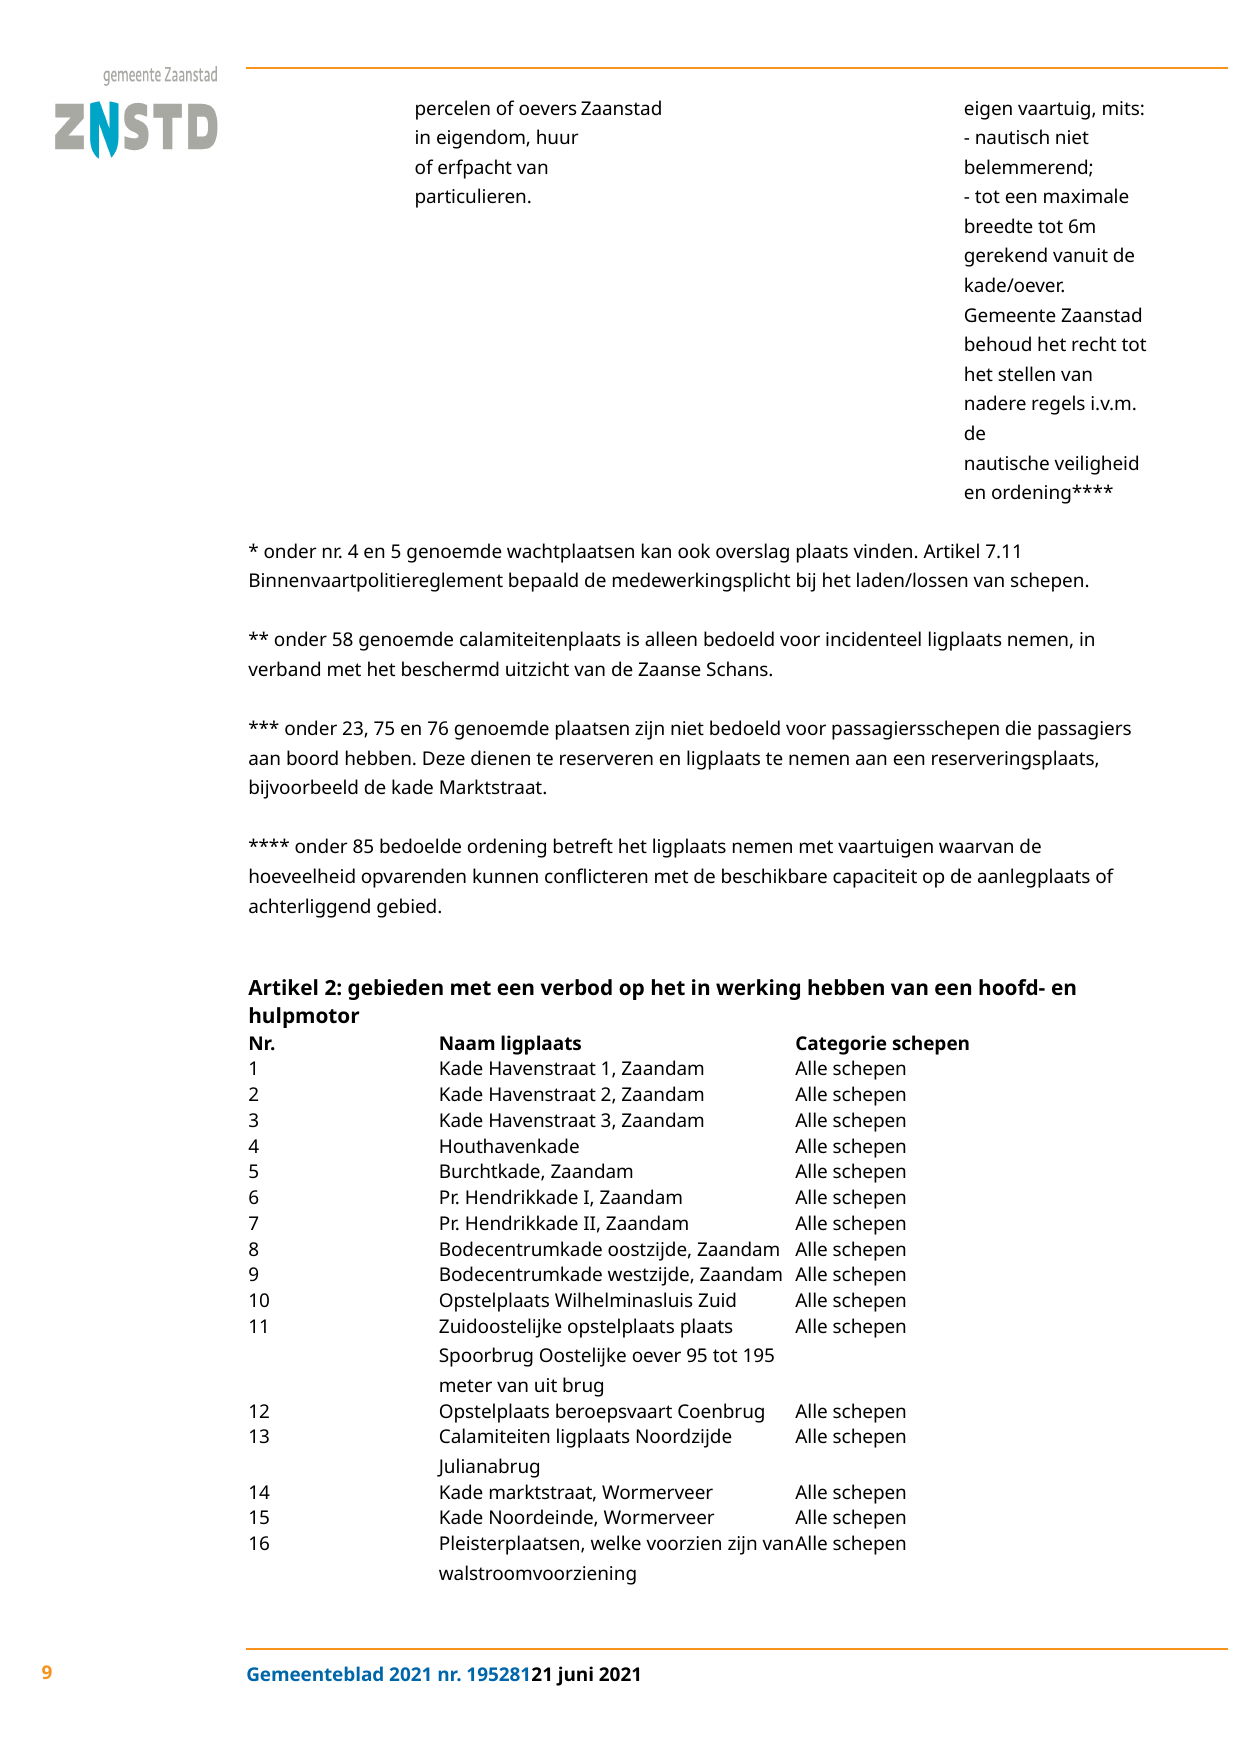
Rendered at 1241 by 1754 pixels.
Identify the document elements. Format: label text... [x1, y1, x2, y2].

table_cell Alle schepen [795, 1424, 1152, 1479]
table_cell Zuidoostelijke opstelplaats plaats Spoorbrug Oostelijke oever 95 tot 195 meter van uit brug [439, 1313, 795, 1398]
table_cell Opstelplaats beroepsvaart Coenbrug [439, 1398, 795, 1423]
table_cell Kade Havenstraat 3, Zaandam [439, 1107, 795, 1133]
table_cell 16 [248, 1530, 439, 1586]
table_cell Alle schepen [795, 1210, 1152, 1236]
table_cell Alle schepen [795, 1081, 1152, 1107]
table_cell Bodecentrumkade westzijde, Zaandam [439, 1261, 795, 1287]
table_cell 4 [248, 1133, 439, 1158]
table_cell Kade Havenstraat 2, Zaandam [439, 1081, 795, 1107]
table_cell Alle schepen [795, 1287, 1152, 1313]
table_cell Pr. Hendrikkade I, Zaandam [439, 1184, 795, 1210]
table_cell Kade marktstraat, Wormerveer [439, 1479, 795, 1504]
table_cell Alle schepen [795, 1159, 1152, 1184]
table_cell 7 [248, 1210, 439, 1236]
table_cell Kade Noordeinde, Wormerveer [439, 1505, 795, 1530]
text *** onder 23, 75 en 76 genoemde plaatsen zijn niet bedoeld voor passagiersschepen die passagiers aan boord hebben. Deze dienen te reserveren en ligplaats te nemen aan een reserveringsplaats, bijvoorbeeld de kade Marktstraat. [248, 715, 1152, 800]
picture [41, 47, 231, 172]
text * onder nr. 4 en 5 genoemde wachtplaatsen kan ook overslag plaats vinden. Artikel 7.11 Binnenvaartpolitiereglement bepaald de medewerkingsplicht bij het laden/lossen van schepen. [248, 538, 1152, 593]
table_cell Alle schepen [795, 1107, 1152, 1133]
table_cell Alle schepen [795, 1056, 1152, 1081]
text ** onder 58 genoemde calamiteitenplaats is alleen bedoeld voor incidenteel ligplaats nemen, in verband met het beschermd uitzicht van de Zaanse Schans. [248, 627, 1152, 682]
table_cell eigen vaartuig, mits: - nautisch niet belemmerend; - tot een maximale breedte tot 6m gerekend vanuit de kade/oever. Gemeente Zaanstad behoud het recht tot het stellen van nadere regels i.v.m. de nautische veiligheid en ordening**** [964, 95, 1152, 505]
table_cell 5 [248, 1159, 439, 1184]
table_cell Burchtkade, Zaandam [439, 1159, 795, 1184]
table_cell 13 [248, 1424, 439, 1479]
table_cell Alle schepen [795, 1505, 1152, 1530]
table_cell 15 [248, 1505, 439, 1530]
table_cell Bodecentrumkade oostzijde, Zaandam [439, 1236, 795, 1261]
table_cell 2 [248, 1081, 439, 1107]
table_cell 3 [248, 1107, 439, 1133]
table_cell Alle schepen [795, 1313, 1152, 1398]
table_cell Alle schepen [795, 1261, 1152, 1287]
table_header Naam ligplaats [439, 1030, 795, 1056]
table_cell Pleisterplaatsen, welke voorzien zijn van walstroomvoorziening [439, 1530, 795, 1586]
table_cell Zaanstad [581, 95, 747, 505]
table_cell 6 [248, 1184, 439, 1210]
table_cell 14 [248, 1479, 439, 1504]
table_cell 11 [248, 1313, 439, 1398]
table_cell Calamiteiten ligplaats Noordzijde Julianabrug [439, 1424, 795, 1479]
table_cell Houthavenkade [439, 1133, 795, 1158]
table_cell 10 [248, 1287, 439, 1313]
table_cell percelen of oevers in eigendom, huur of erfpacht van particulieren. [414, 95, 581, 505]
table_cell [747, 95, 964, 505]
table_header Categorie schepen [795, 1030, 1152, 1056]
table_cell Alle schepen [795, 1133, 1152, 1158]
table_cell 1 [248, 1056, 439, 1081]
table_cell 8 [248, 1236, 439, 1261]
text Artikel 2: gebieden met een verbod op het in werking hebben van een hoofd- en hulpmotor [248, 973, 1152, 1030]
table_cell Opstelplaats Wilhelminasluis Zuid [439, 1287, 795, 1313]
table_cell [248, 95, 414, 505]
text **** onder 85 bedoelde ordening betreft het ligplaats nemen met vaartuigen waarvan de hoeveelheid opvarenden kunnen conflicteren met de beschikbare capaciteit op de aanlegplaats of achterliggend gebied. [248, 834, 1152, 919]
table_cell Alle schepen [795, 1479, 1152, 1504]
table_cell 12 [248, 1398, 439, 1423]
table_header Nr. [248, 1030, 439, 1056]
table_cell Pr. Hendrikkade II, Zaandam [439, 1210, 795, 1236]
table_cell Alle schepen [795, 1184, 1152, 1210]
table_cell 9 [248, 1261, 439, 1287]
table_cell Alle schepen [795, 1236, 1152, 1261]
table_cell Alle schepen [795, 1530, 1152, 1586]
table_cell Kade Havenstraat 1, Zaandam [439, 1056, 795, 1081]
table_cell Alle schepen [795, 1398, 1152, 1423]
